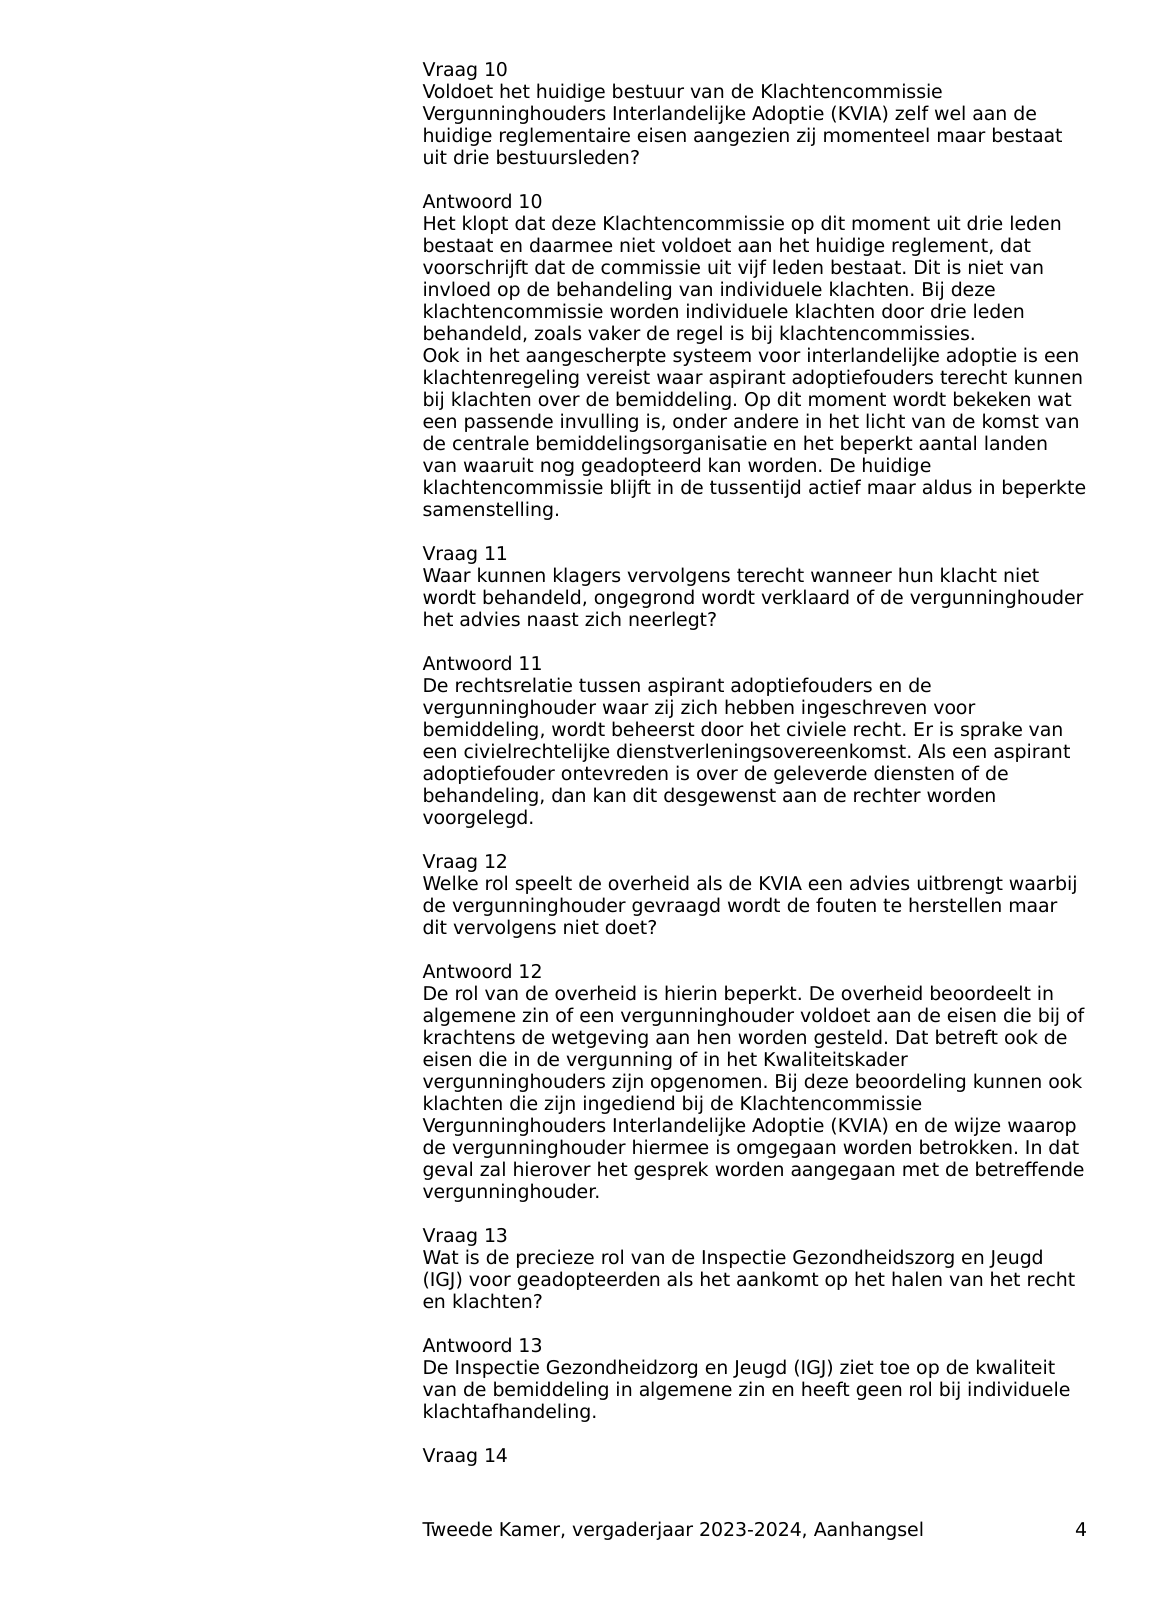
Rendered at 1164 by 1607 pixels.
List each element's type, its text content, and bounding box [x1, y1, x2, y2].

text Vraag 13 [422, 1225, 1087, 1247]
text Welke rol speelt de overheid als de KVIA een advies uitbrengt waarbij de vergunninghouder gevraagd wordt de fouten te herstellen maar dit vervolgens niet doet? [422, 873, 1087, 939]
text Vraag 10 [422, 59, 1087, 81]
text De rechtsrelatie tussen aspirant adoptiefouders en de vergunninghouder waar zij zich hebben ingeschreven voor bemiddeling, wordt beheerst door het civiele recht. Er is sprake van een civielrechtelijke dienstverleningsovereenkomst. Als een aspirant adoptiefouder ontevreden is over de geleverde diensten of de behandeling, dan kan dit desgewenst aan de rechter worden voorgelegd. [422, 675, 1087, 829]
text Wat is de precieze rol van de Inspectie Gezondheidszorg en Jeugd (IGJ) voor geadopteerden als het aankomt op het halen van het recht en klachten? [422, 1247, 1087, 1313]
text Vraag 12 [422, 851, 1087, 873]
text Antwoord 11 [422, 653, 1087, 675]
text De rol van de overheid is hierin beperkt. De overheid beoordeelt in algemene zin of een vergunninghouder voldoet aan de eisen die bij of krachtens de wetgeving aan hen worden gesteld. Dat betreft ook de eisen die in de vergunning of in het Kwaliteitskader vergunninghouders zijn opgenomen. Bij deze beoordeling kunnen ook klachten die zijn ingediend bij de Klachtencommissie Vergunninghouders Interlandelijke Adoptie (KVIA) en de wijze waarop de vergunninghouder hiermee is omgegaan worden betrokken. In dat geval zal hierover het gesprek worden aangegaan met de betreffende vergunninghouder. [422, 983, 1087, 1203]
text Antwoord 10 [422, 191, 1087, 213]
text Antwoord 12 [422, 961, 1087, 983]
text Ook in het aangescherpte systeem voor interlandelijke adoptie is een klachtenregeling vereist waar aspirant adoptiefouders terecht kunnen bij klachten over de bemiddeling. Op dit moment wordt bekeken wat een passende invulling is, onder andere in het licht van de komst van de centrale bemiddelingsorganisatie en het beperkt aantal landen van waaruit nog geadopteerd kan worden. De huidige klachtencommissie blijft in de tussentijd actief maar aldus in beperkte samenstelling. [422, 345, 1087, 521]
text Voldoet het huidige bestuur van de Klachtencommissie Vergunninghouders Interlandelijke Adoptie (KVIA) zelf wel aan de huidige reglementaire eisen aangezien zij momenteel maar bestaat uit drie bestuursleden? [422, 81, 1087, 169]
text Waar kunnen klagers vervolgens terecht wanneer hun klacht niet wordt behandeld, ongegrond wordt verklaard of de vergunninghouder het advies naast zich neerlegt? [422, 565, 1087, 631]
text De Inspectie Gezondheidzorg en Jeugd (IGJ) ziet toe op de kwaliteit van de bemiddeling in algemene zin en heeft geen rol bij individuele klachtafhandeling. [422, 1357, 1087, 1423]
text Antwoord 13 [422, 1335, 1087, 1357]
text Vraag 14 [422, 1445, 1087, 1467]
text Het klopt dat deze Klachtencommissie op dit moment uit drie leden bestaat en daarmee niet voldoet aan het huidige reglement, dat voorschrijft dat de commissie uit vijf leden bestaat. Dit is niet van invloed op de behandeling van individuele klachten. Bij deze klachtencommissie worden individuele klachten door drie leden behandeld, zoals vaker de regel is bij klachtencommissies. [422, 213, 1087, 345]
text Vraag 11 [422, 543, 1087, 565]
